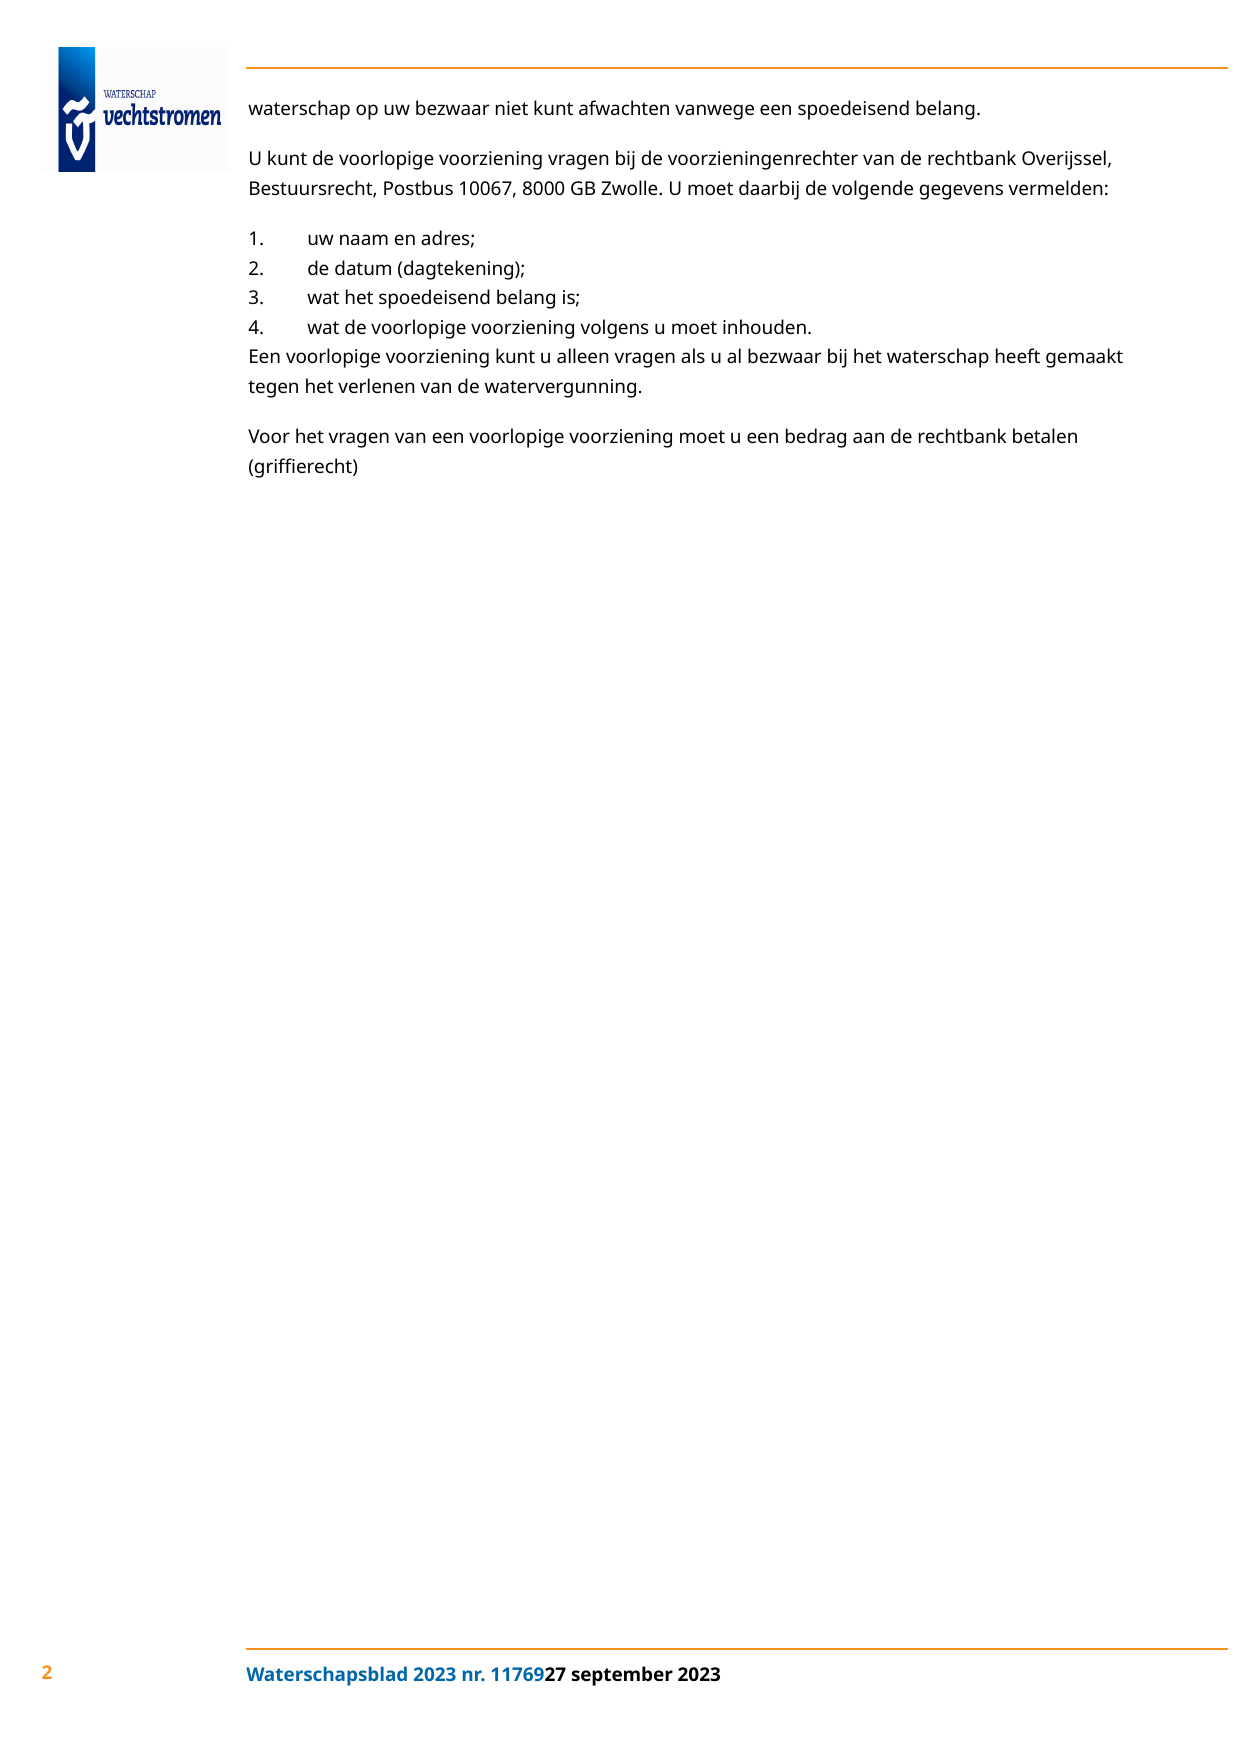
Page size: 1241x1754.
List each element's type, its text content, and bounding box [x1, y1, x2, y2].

picture [41, 47, 231, 172]
text U kunt de voorlopige voorziening vragen bij de voorzieningenrechter van de rechtbank Overijssel, Bestuursrecht, Postbus 10067, 8000 GB Zwolle. U moet daarbij de volgende gegevens vermelden: [248, 145, 1152, 201]
text Een voorlopige voorziening kunt u alleen vragen als u al bezwaar bij het waterschap heeft gemaakt tegen het verlenen van de watervergunning. [248, 343, 1152, 399]
text Voor het vragen van een voorlopige voorziening moet u een bedrag aan de rechtbank betalen (griffierecht) [248, 423, 1152, 479]
text waterschap op uw bezwaar niet kunt afwachten vanwege een spoedeisend belang. [248, 95, 1152, 121]
list uw naam en adres; [248, 225, 1152, 251]
list de datum (dagtekening); [248, 255, 1152, 281]
list wat de voorlopige voorziening volgens u moet inhouden. [248, 314, 1152, 340]
list wat het spoedeisend belang is; [248, 284, 1152, 310]
